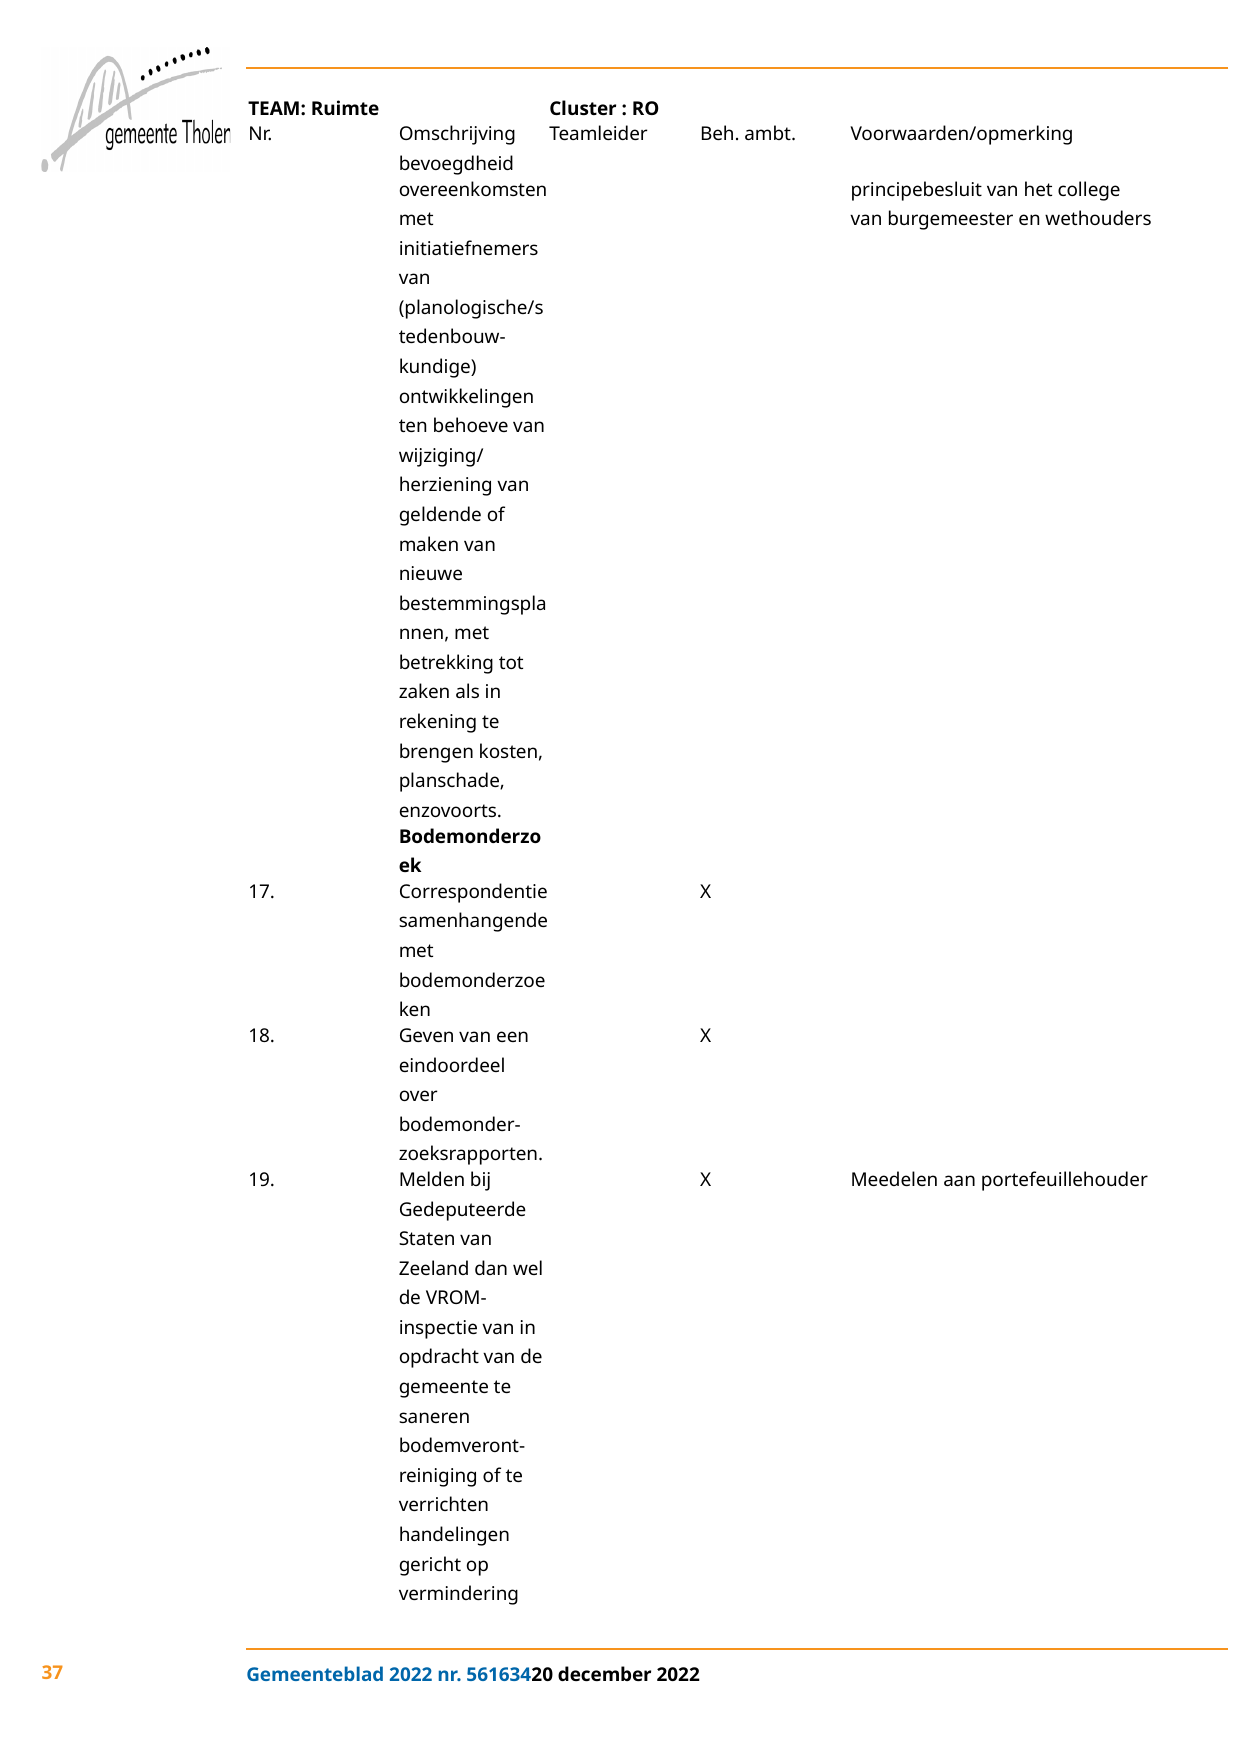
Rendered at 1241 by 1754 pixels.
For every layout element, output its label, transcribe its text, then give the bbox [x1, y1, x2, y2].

table_cell 17. [248, 878, 398, 1022]
table_cell [549, 823, 700, 878]
table_cell Nr. [248, 121, 398, 176]
table_cell [248, 823, 398, 878]
table_cell [549, 176, 700, 823]
table_header [850, 95, 1152, 121]
table_cell Voorwaarden/opmerking [850, 121, 1152, 176]
table_cell overeenkomsten met initiatiefnemers van (planologische/stedenbouw-kundige) ontwikkelingen ten behoeve van wijziging/ herziening van geldende of maken van nieuwe bestemmingsplannen, met betrekking tot zaken als in rekening te brengen kosten, planschade, enzovoorts. [399, 176, 549, 823]
picture [41, 47, 231, 172]
table_cell X [700, 1166, 850, 1606]
table_cell 18. [248, 1022, 398, 1166]
table_cell Meedelen aan portefeuillehouder [850, 1166, 1152, 1606]
table_cell Beh. ambt. [700, 121, 850, 176]
table_cell Teamleider [549, 121, 700, 176]
table_cell Omschrijving bevoegdheid [399, 121, 549, 176]
table_cell [248, 176, 398, 823]
table_cell X [700, 878, 850, 1022]
table_cell Geven van een eindoordeel over bodemonder-zoeksrapporten. [399, 1022, 549, 1166]
table_cell [549, 1022, 700, 1166]
table_header Cluster : RO [549, 95, 850, 121]
table_cell 19. [248, 1166, 398, 1606]
table_cell [700, 176, 850, 823]
table_cell [850, 1022, 1152, 1166]
table_cell X [700, 1022, 850, 1166]
table_cell [549, 1166, 700, 1606]
table_cell Bodemonderzoek [399, 823, 549, 878]
table_cell [850, 878, 1152, 1022]
table_cell principebesluit van het college van burgemeester en wethouders [850, 176, 1152, 823]
table_cell [549, 878, 700, 1022]
table_cell Melden bij Gedeputeerde Staten van Zeeland dan wel de VROM-inspectie van in opdracht van de gemeente te saneren bodemveront-reiniging of te verrichten handelingen gericht op vermindering [399, 1166, 549, 1606]
table_header TEAM: Ruimte [248, 95, 549, 121]
table_cell Correspondentie samenhangende met bodemonderzoeken [399, 878, 549, 1022]
table_cell [850, 823, 1152, 878]
table_cell [700, 823, 850, 878]
